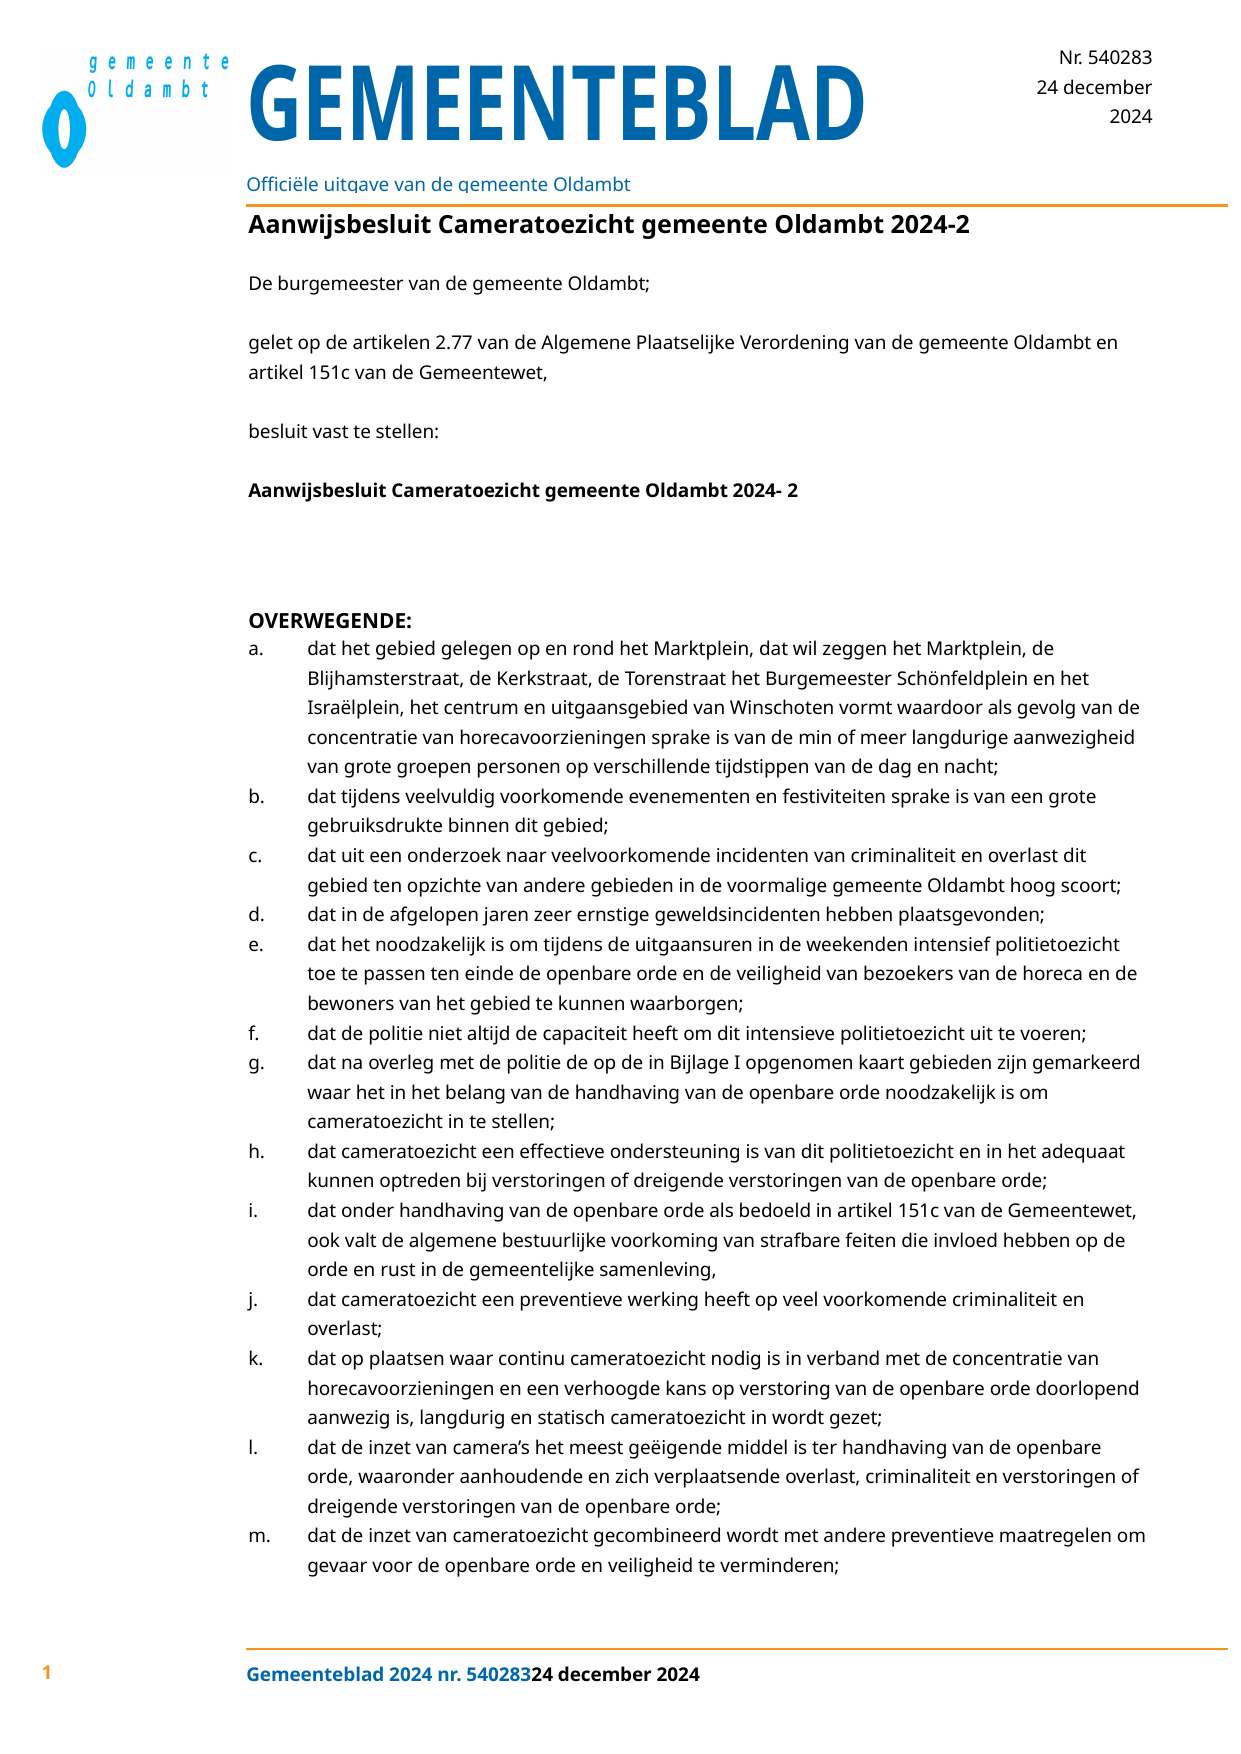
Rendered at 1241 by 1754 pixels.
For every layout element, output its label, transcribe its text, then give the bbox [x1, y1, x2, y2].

text Aanwijsbesluit Cameratoezicht gemeente Oldambt 2024- 2 [248, 477, 1152, 503]
list dat het noodzakelijk is om tijdens de uitgaansuren in de weekenden intensief politietoezicht toe te passen ten einde de openbare orde en de veiligheid van bezoekers van de horeca en de bewoners van het gebied te kunnen waarborgen; [248, 931, 1152, 1016]
list dat uit een onderzoek naar veelvoorkomende incidenten van criminaliteit en overlast dit gebied ten opzichte van andere gebieden in de voormalige gemeente Oldambt hoog scoort; [248, 842, 1152, 897]
list dat de inzet van cameratoezicht gecombineerd wordt met andere preventieve maatregelen om gevaar voor de openbare orde en veiligheid te verminderen; [248, 1523, 1152, 1578]
list dat cameratoezicht een effectieve ondersteuning is van dit politietoezicht en in het adequaat kunnen optreden bij verstoringen of dreigende verstoringen van de openbare orde; [248, 1138, 1152, 1193]
list dat in de afgelopen jaren zeer ernstige geweldsincidenten hebben plaatsgevonden; [248, 901, 1152, 927]
text De burgemeester van de gemeente Oldambt; [248, 270, 1152, 296]
list dat de politie niet altijd de capaciteit heeft om dit intensieve politietoezicht uit te voeren; [248, 1020, 1152, 1045]
list dat tijdens veelvuldig voorkomende evenementen en festiviteiten sprake is van een grote gebruiksdrukte binnen dit gebied; [248, 783, 1152, 838]
list dat cameratoezicht een preventieve werking heeft op veel voorkomende criminaliteit en overlast; [248, 1286, 1152, 1341]
text OVERWEGENDE: [248, 607, 1152, 635]
text Aanwijsbesluit Cameratoezicht gemeente Oldambt 2024-2 [248, 207, 1152, 241]
list dat de inzet van camera’s het meest geëigende middel is ter handhaving van de openbare orde, waaronder aanhoudende en zich verplaatsende overlast, criminaliteit en verstoringen of dreigende verstoringen van de openbare orde; [248, 1434, 1152, 1519]
list dat na overleg met de politie de op de in Bijlage I opgenomen kaart gebieden zijn gemarkeerd waar het in het belang van de handhaving van de openbare orde noodzakelijk is om cameratoezicht in te stellen; [248, 1049, 1152, 1134]
picture [41, 47, 231, 172]
list dat op plaatsen waar continu cameratoezicht nodig is in verband met de concentratie van horecavoorzieningen en een verhoogde kans op verstoring van de openbare orde doorlopend aanwezig is, langdurig en statisch cameratoezicht in wordt gezet; [248, 1345, 1152, 1430]
text besluit vast te stellen: [248, 418, 1152, 444]
list dat onder handhaving van de openbare orde als bedoeld in artikel 151c van de Gemeentewet, ook valt de algemene bestuurlijke voorkoming van strafbare feiten die invloed hebben op de orde en rust in de gemeentelijke samenleving, [248, 1197, 1152, 1282]
text gelet op de artikelen 2.77 van de Algemene Plaatselijke Verordening van de gemeente Oldambt en artikel 151c van de Gemeentewet, [248, 329, 1152, 385]
list dat het gebied gelegen op en rond het Marktplein, dat wil zeggen het Marktplein, de Blijhamsterstraat, de Kerkstraat, de Torenstraat het Burgemeester Schönfeldplein en het Israëlplein, het centrum en uitgaansgebied van Winschoten vormt waardoor als gevolg van de concentratie van horecavoorzieningen sprake is van de min of meer langdurige aanwezigheid van grote groepen personen op verschillende tijdstippen van de dag en nacht; [248, 635, 1152, 779]
